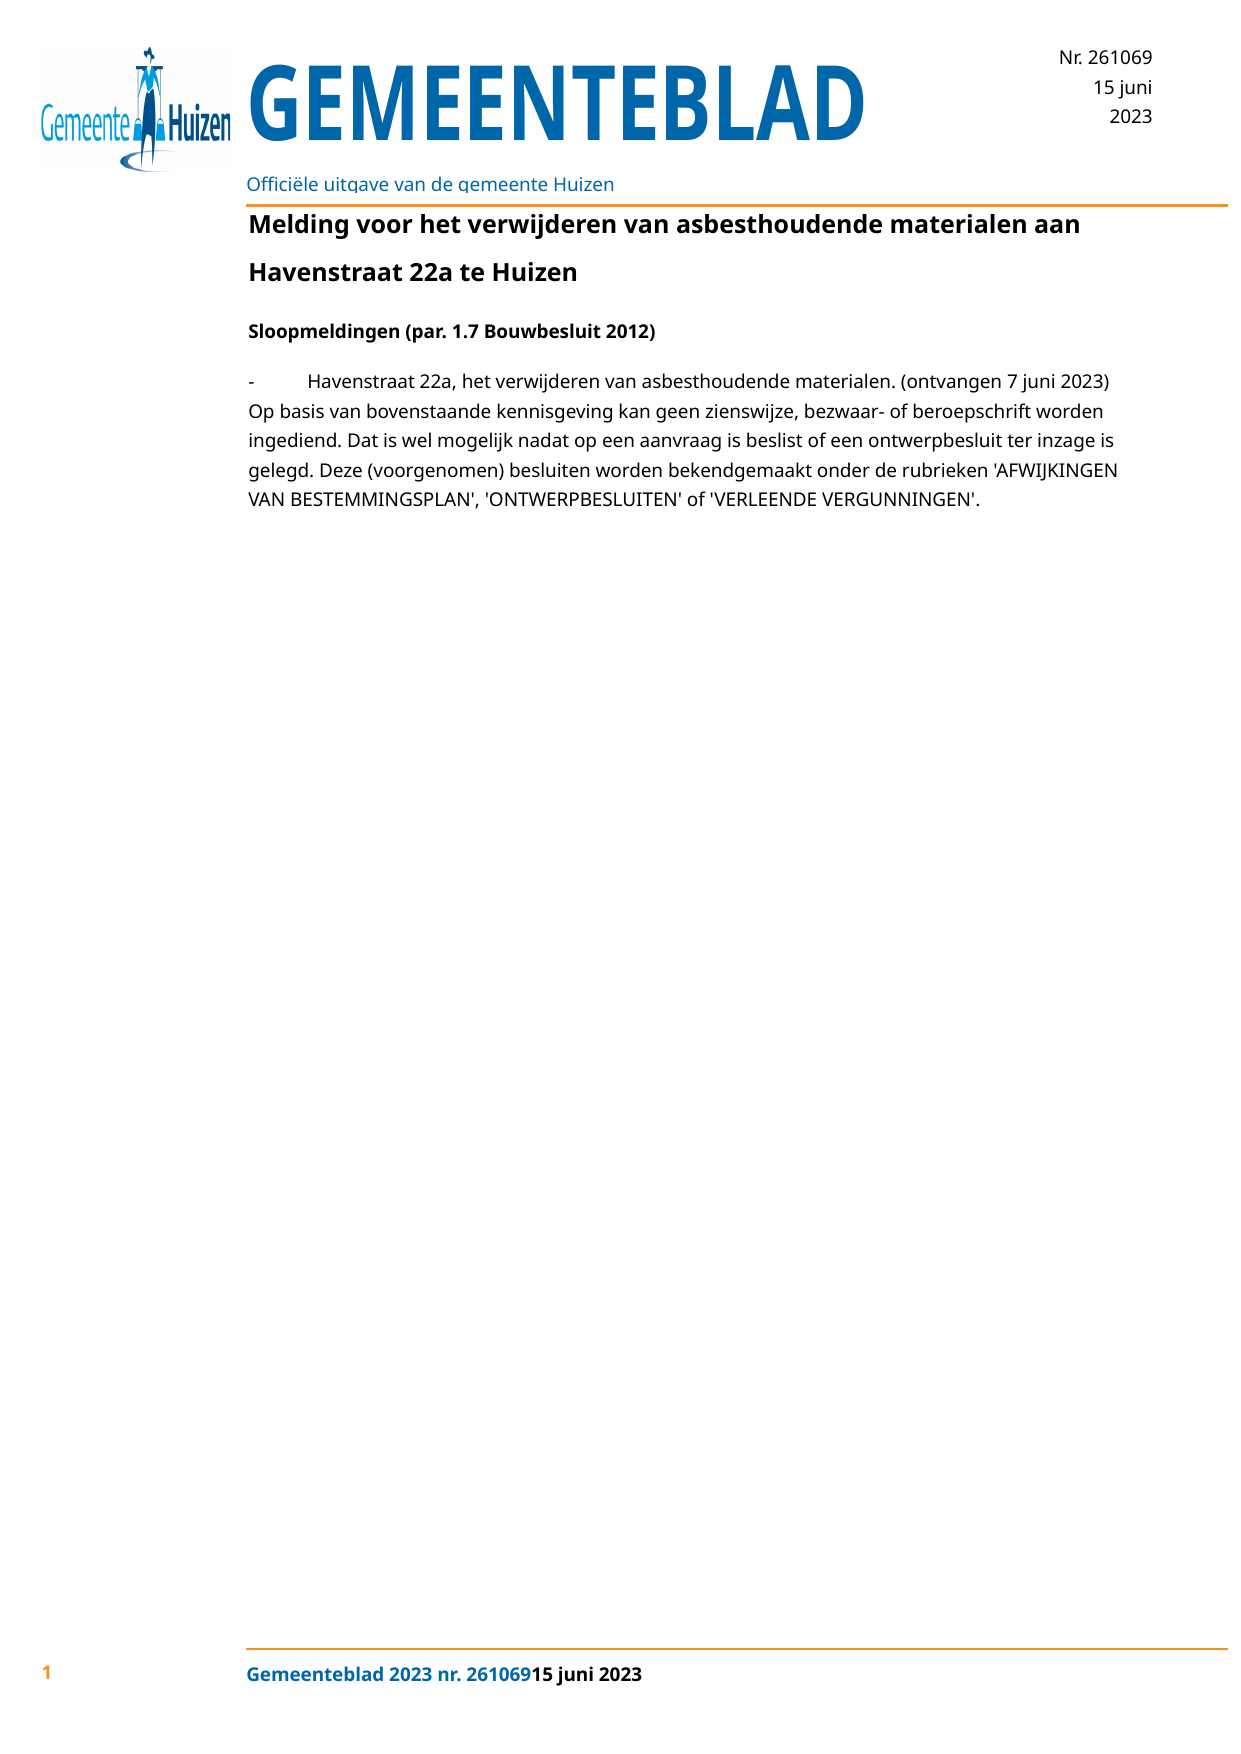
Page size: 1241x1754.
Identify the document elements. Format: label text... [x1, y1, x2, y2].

text Melding voor het verwijderen van asbesthoudende materialen aan Havenstraat 22a te Huizen [248, 207, 1152, 288]
picture [41, 47, 231, 172]
list Havenstraat 22a, het verwijderen van asbesthoudende materialen. (ontvangen 7 juni 2023) [248, 368, 1152, 394]
text Op basis van bovenstaande kennisgeving kan geen zienswijze, bezwaar- of beroepschrift worden ingediend. Dat is wel mogelijk nadat op een aanvraag is beslist of een ontwerpbesluit ter inzage is gelegd. Deze (voorgenomen) besluiten worden bekendgemaakt onder de rubrieken 'AFWIJKINGEN VAN BESTEMMINGSPLAN', 'ONTWERPBESLUITEN' of 'VERLEENDE VERGUNNINGEN'. [248, 398, 1152, 512]
text Sloopmeldingen (par. 1.7 Bouwbesluit 2012) [248, 318, 1152, 344]
